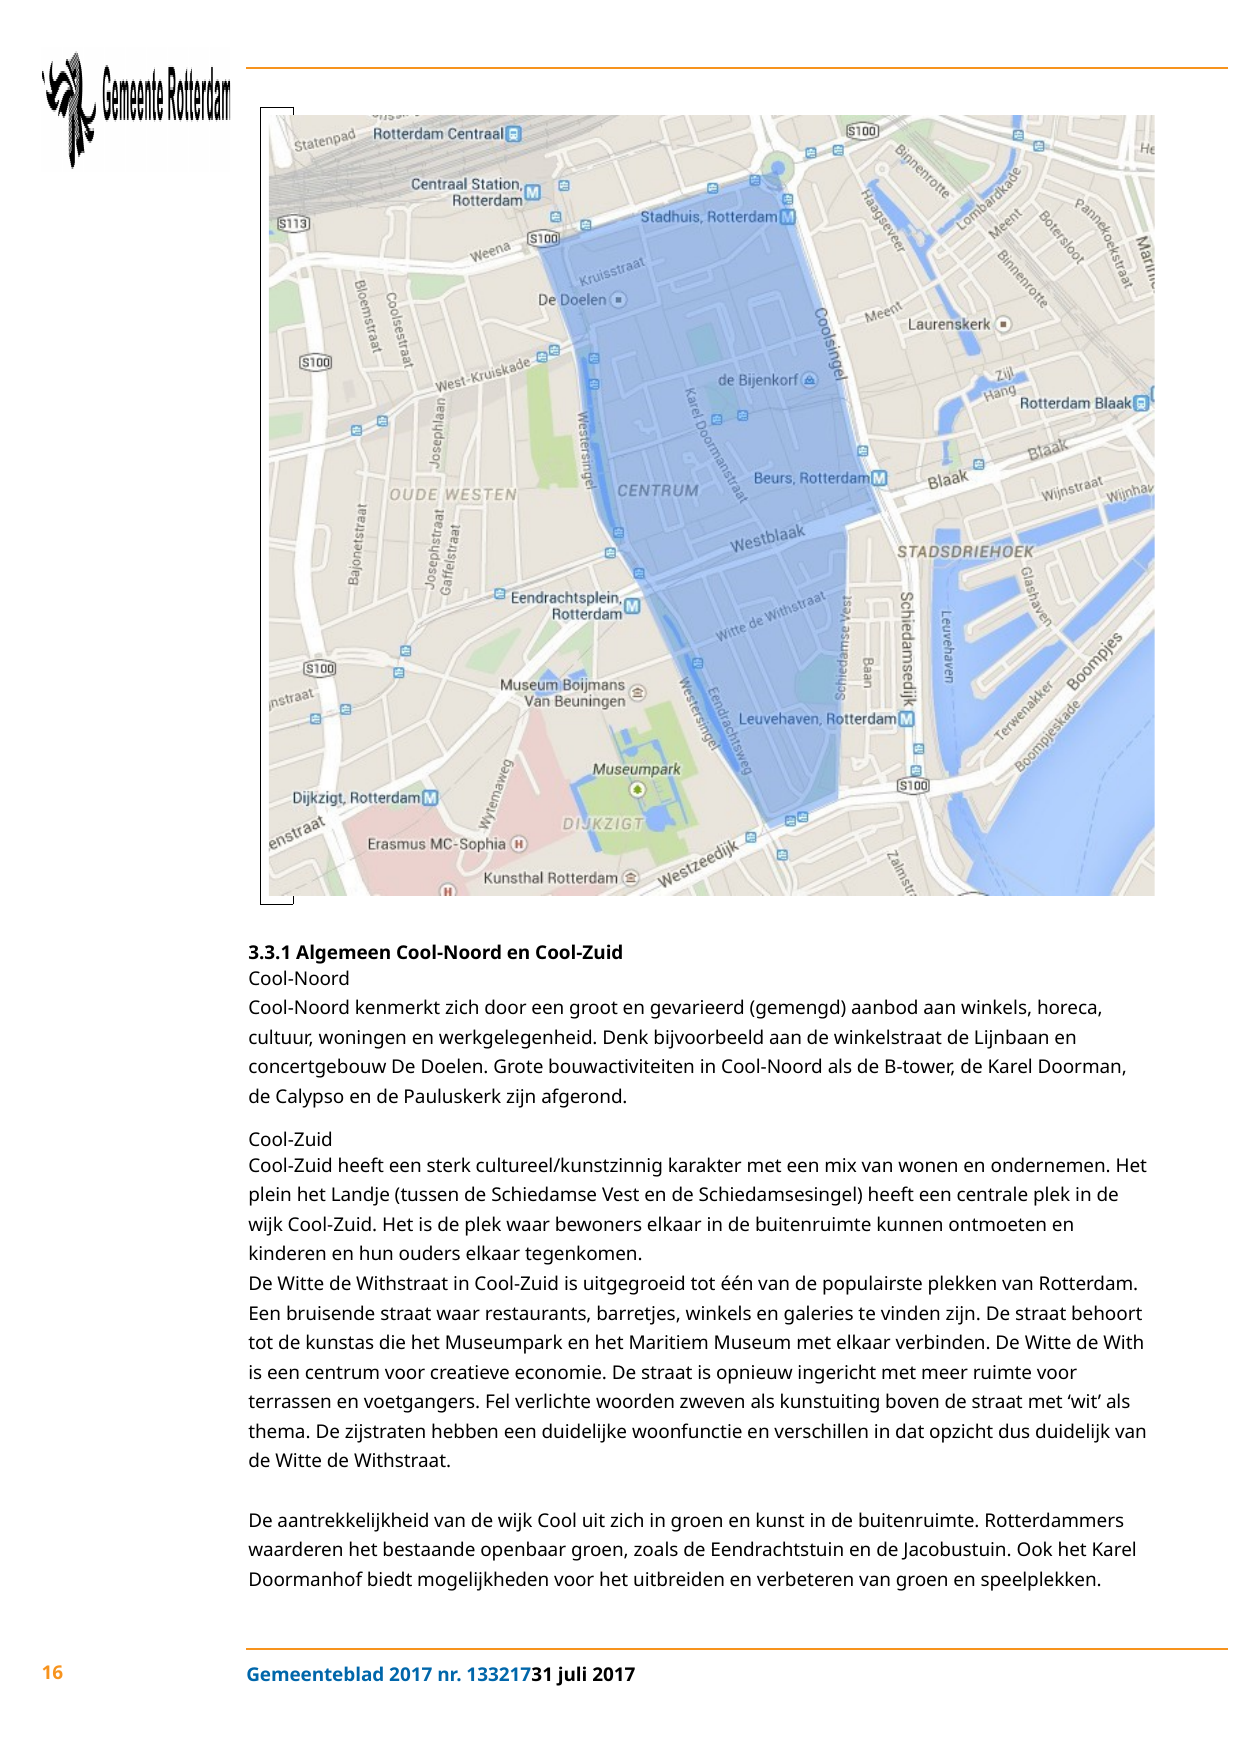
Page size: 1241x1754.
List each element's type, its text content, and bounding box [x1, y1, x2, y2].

text 3.3.1 Algemeen Cool-Noord en Cool-Zuid [248, 939, 1152, 965]
text De aantrekkelijkheid van de wijk Cool uit zich in groen en kunst in de buitenruimte. Rotterdammers waarderen het bestaande openbaar groen, zoals de Eendrachtstuin en de Jacobustuin. Ook het Karel Doormanhof biedt mogelijkheden voor het uitbreiden en verbeteren van groen en speelplekken. [248, 1507, 1152, 1592]
picture [268, 115, 1155, 896]
text Cool-Noord [248, 965, 1152, 990]
text Cool-Noord kenmerkt zich door een groot en gevarieerd (gemengd) aanbod aan winkels, horeca, cultuur, woningen en werkgelegenheid. Denk bijvoorbeeld aan de winkelstraat de Lijnbaan en concertgebouw De Doelen. Grote bouwactiviteiten in Cool-Noord als de B-tower, de Karel Doorman, de Calypso en de Pauluskerk zijn afgerond. [248, 994, 1152, 1109]
text De Witte de Withstraat in Cool-Zuid is uitgegroeid tot één van de populairste plekken van Rotterdam. Een bruisende straat waar restaurants, barretjes, winkels en galeries te vinden zijn. De straat behoort tot de kunstas die het Museumpark en het Maritiem Museum met elkaar verbinden. De Witte de With is een centrum voor creatieve economie. De straat is opnieuw ingericht met meer ruimte voor terrassen en voetgangers. Fel verlichte woorden zweven als kunstuiting boven de straat met ‘wit’ als thema. De zijstraten hebben een duidelijke woonfunctie en verschillen in dat opzicht dus duidelijk van de Witte de Withstraat. [248, 1270, 1152, 1473]
picture [41, 47, 231, 172]
text Cool-Zuid heeft een sterk cultureel/kunstzinnig karakter met een mix van wonen en ondernemen. Het plein het Landje (tussen de Schiedamse Vest en de Schiedamsesingel) heeft een centrale plek in de wijk Cool-Zuid. Het is de plek waar bewoners elkaar in de buitenruimte kunnen ontmoeten en kinderen en hun ouders elkaar tegenkomen. [248, 1152, 1152, 1266]
text Cool-Zuid [248, 1126, 1152, 1152]
